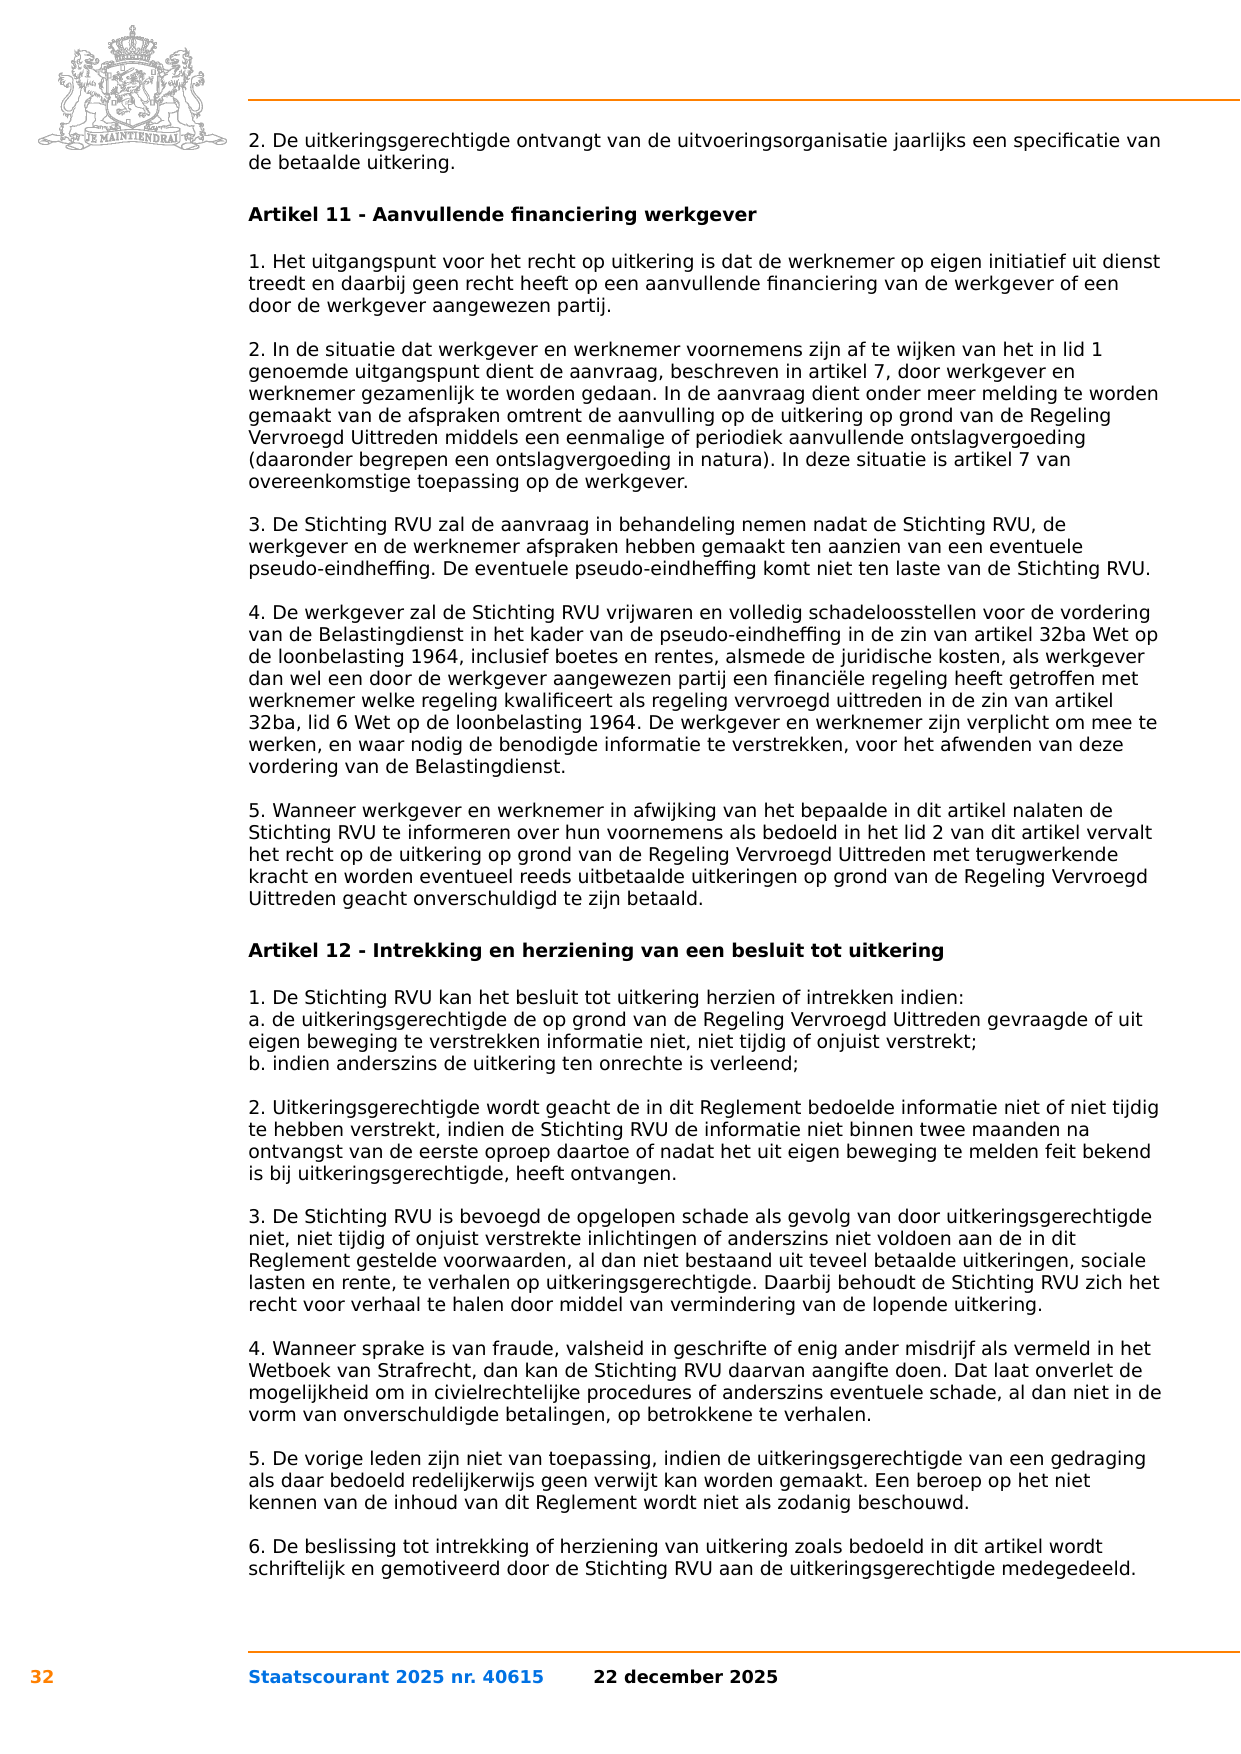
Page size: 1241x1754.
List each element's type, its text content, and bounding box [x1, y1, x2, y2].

text 2. Uitkeringsgerechtigde wordt geacht de in dit Reglement bedoelde informatie niet of niet tijdig te hebben verstrekt, indien de Stichting RVU de informatie niet binnen twee maanden na ontvangst van de eerste oproep daartoe of nadat het uit eigen beweging te melden feit bekend is bij uitkeringsgerechtigde, heeft ontvangen. [248, 1097, 1163, 1184]
picture [38, 25, 227, 150]
text 4. De werkgever zal de Stichting RVU vrijwaren en volledig schadeloosstellen voor de vordering van de Belastingdienst in het kader van de pseudo-eindheffing in de zin van artikel 32ba Wet op de loonbelasting 1964, inclusief boetes en rentes, alsmede de juridische kosten, als werkgever dan wel een door de werkgever aangewezen partij een financiële regeling heeft getroffen met werknemer welke regeling kwalificeert als regeling vervroegd uittreden in de zin van artikel 32ba, lid 6 Wet op de loonbelasting 1964. De werkgever en werknemer zijn verplicht om mee te werken, en waar nodig de benodigde informatie te verstrekken, voor het afwenden van deze vordering van de Belastingdienst. [248, 602, 1163, 778]
text 5. De vorige leden zijn niet van toepassing, indien de uitkeringsgerechtigde van een gedraging als daar bedoeld redelijkerwijs geen verwijt kan worden gemaakt. Een beroep op het niet kennen van de inhoud van dit Reglement wordt niet als zodanig beschouwd. [248, 1448, 1163, 1514]
text 4. Wanneer sprake is van fraude, valsheid in geschrifte of enig ander misdrijf als vermeld in het Wetboek van Strafrecht, dan kan de Stichting RVU daarvan aangifte doen. Dat laat onverlet de mogelijkheid om in civielrechtelijke procedures of anderszins eventuele schade, al dan niet in de vorm van onverschuldigde betalingen, op betrokkene te verhalen. [248, 1338, 1163, 1426]
text 6. De beslissing tot intrekking of herziening van uitkering zoals bedoeld in dit artikel wordt schriftelijk en gemotiveerd door de Stichting RVU aan de uitkeringsgerechtigde medegedeeld. [248, 1536, 1163, 1580]
text a. de uitkeringsgerechtigde de op grond van de Regeling Vervroegd Uittreden gevraagde of uit eigen beweging te verstrekken informatie niet, niet tijdig of onjuist verstrekt; [248, 1009, 1163, 1053]
text 3. De Stichting RVU zal de aanvraag in behandeling nemen nadat de Stichting RVU, de werkgever en de werknemer afspraken hebben gemaakt ten aanzien van een eventuele pseudo-eindheffing. De eventuele pseudo-eindheffing komt niet ten laste van de Stichting RVU. [248, 514, 1163, 580]
text 2. De uitkeringsgerechtigde ontvangt van de uitvoeringsorganisatie jaarlijks een specificatie van de betaalde uitkering. [248, 130, 1163, 174]
text 1. Het uitgangspunt voor het recht op uitkering is dat de werknemer op eigen initiatief uit dienst treedt en daarbij geen recht heeft op een aanvullende financiering van de werkgever of een door de werkgever aangewezen partij. [248, 251, 1163, 317]
subtitle Artikel 11 - Aanvullende financiering werkgever [248, 204, 1163, 226]
text 1. De Stichting RVU kan het besluit tot uitkering herzien of intrekken indien: [248, 987, 1163, 1009]
text b. indien anderszins de uitkering ten onrechte is verleend; [248, 1053, 1163, 1075]
text 2. In de situatie dat werkgever en werknemer voornemens zijn af te wijken van het in lid 1 genoemde uitgangspunt dient de aanvraag, beschreven in artikel 7, door werkgever en werknemer gezamenlijk te worden gedaan. In de aanvraag dient onder meer melding te worden gemaakt van de afspraken omtrent de aanvulling op de uitkering op grond van de Regeling Vervroegd Uittreden middels een eenmalige of periodiek aanvullende ontslagvergoeding (daaronder begrepen een ontslagvergoeding in natura). In deze situatie is artikel 7 van overeenkomstige toepassing op de werkgever. [248, 339, 1163, 492]
text 5. Wanneer werkgever en werknemer in afwijking van het bepaalde in dit artikel nalaten de Stichting RVU te informeren over hun voornemens als bedoeld in het lid 2 van dit artikel vervalt het recht op de uitkering op grond van de Regeling Vervroegd Uittreden met terugwerkende kracht en worden eventueel reeds uitbetaalde uitkeringen op grond van de Regeling Vervroegd Uittreden geacht onverschuldigd te zijn betaald. [248, 800, 1163, 910]
text 3. De Stichting RVU is bevoegd de opgelopen schade als gevolg van door uitkeringsgerechtigde niet, niet tijdig of onjuist verstrekte inlichtingen of anderszins niet voldoen aan de in dit Reglement gestelde voorwaarden, al dan niet bestaand uit teveel betaalde uitkeringen, sociale lasten en rente, te verhalen op uitkeringsgerechtigde. Daarbij behoudt de Stichting RVU zich het recht voor verhaal te halen door middel van vermindering van de lopende uitkering. [248, 1206, 1163, 1316]
subtitle Artikel 12 - Intrekking en herziening van een besluit tot uitkering [248, 940, 1163, 962]
